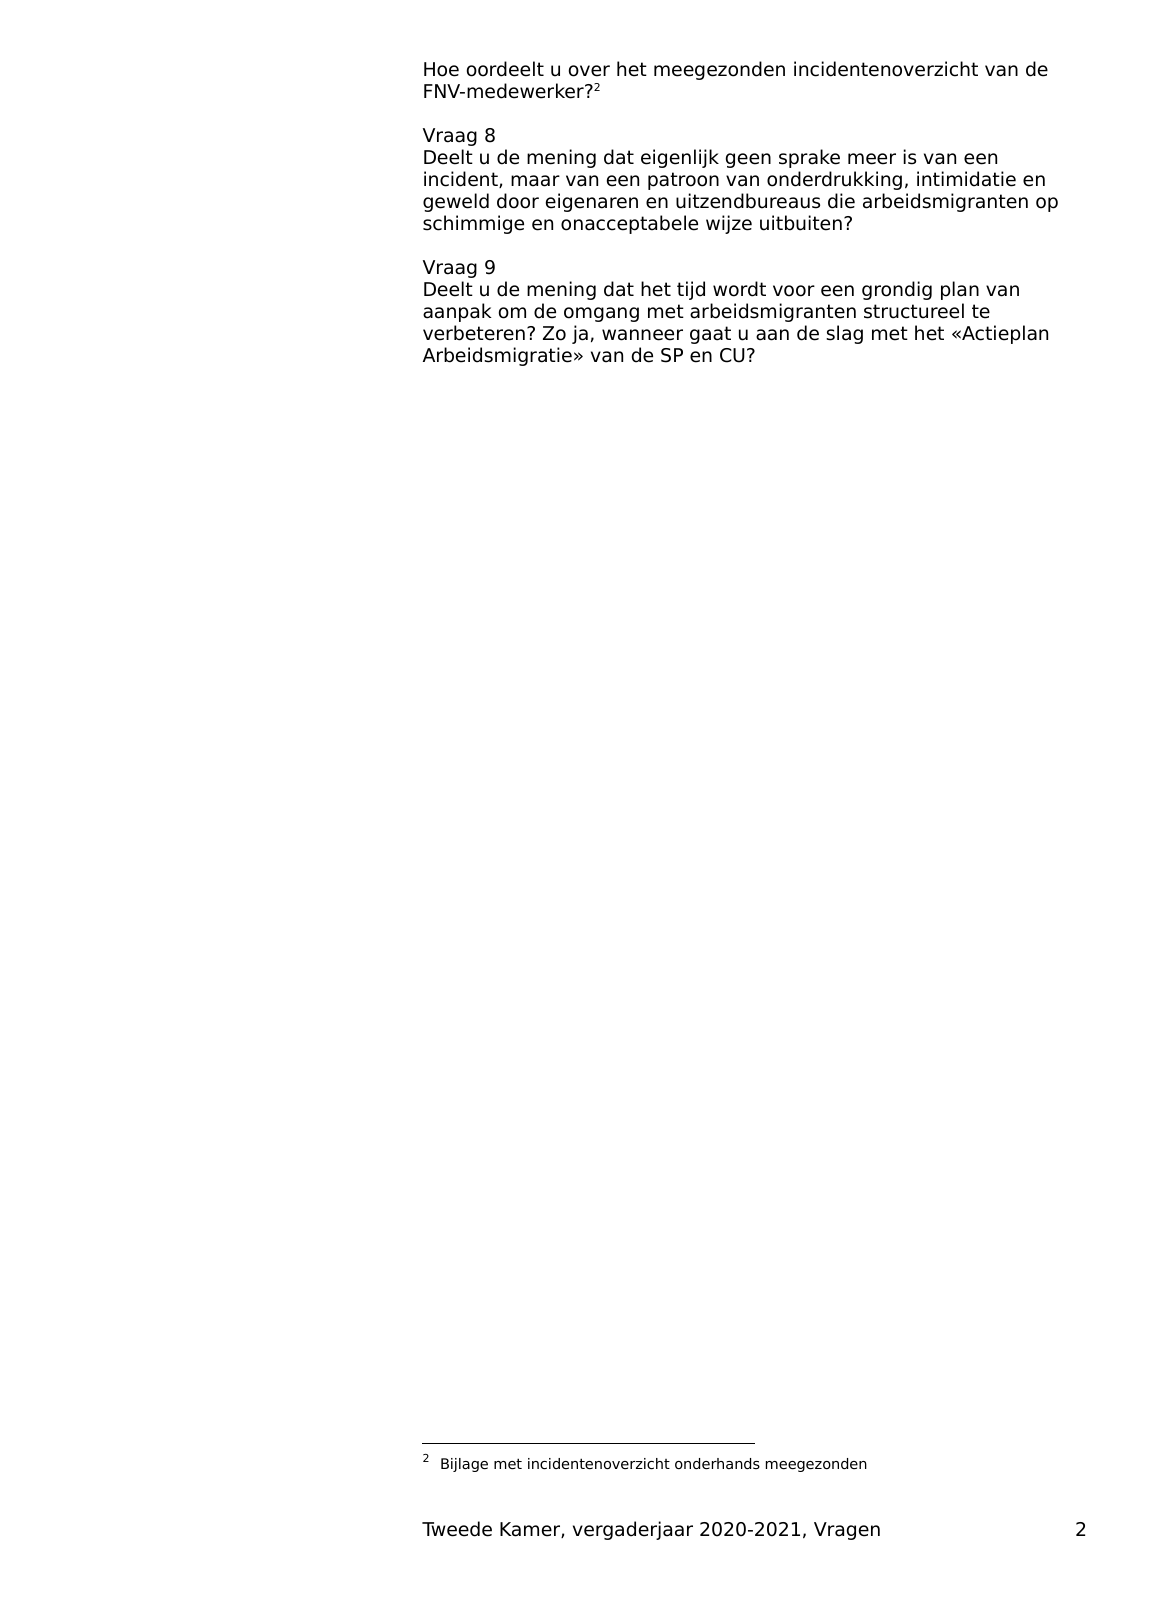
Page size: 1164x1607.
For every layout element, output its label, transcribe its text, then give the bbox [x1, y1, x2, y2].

text Vraag 8 [422, 125, 1087, 147]
text Hoe oordeelt u over het meegezonden incidentenoverzicht van de FNV-medewerker? [422, 59, 1087, 103]
text Deelt u de mening dat eigenlijk geen sprake meer is van een incident, maar van een patroon van onderdrukking, intimidatie en geweld door eigenaren en uitzendbureaus die arbeidsmigranten op schimmige en onacceptabele wijze uitbuiten? [422, 147, 1087, 235]
text Deelt u de mening dat het tijd wordt voor een grondig plan van aanpak om de omgang met arbeidsmigranten structureel te verbeteren? Zo ja, wanneer gaat u aan de slag met het «Actieplan Arbeidsmigratie» van de SP en CU? [422, 279, 1087, 367]
text Bijlage met incidentenoverzicht onderhands meegezonden [422, 1452, 1087, 1474]
text Vraag 9 [422, 257, 1087, 279]
